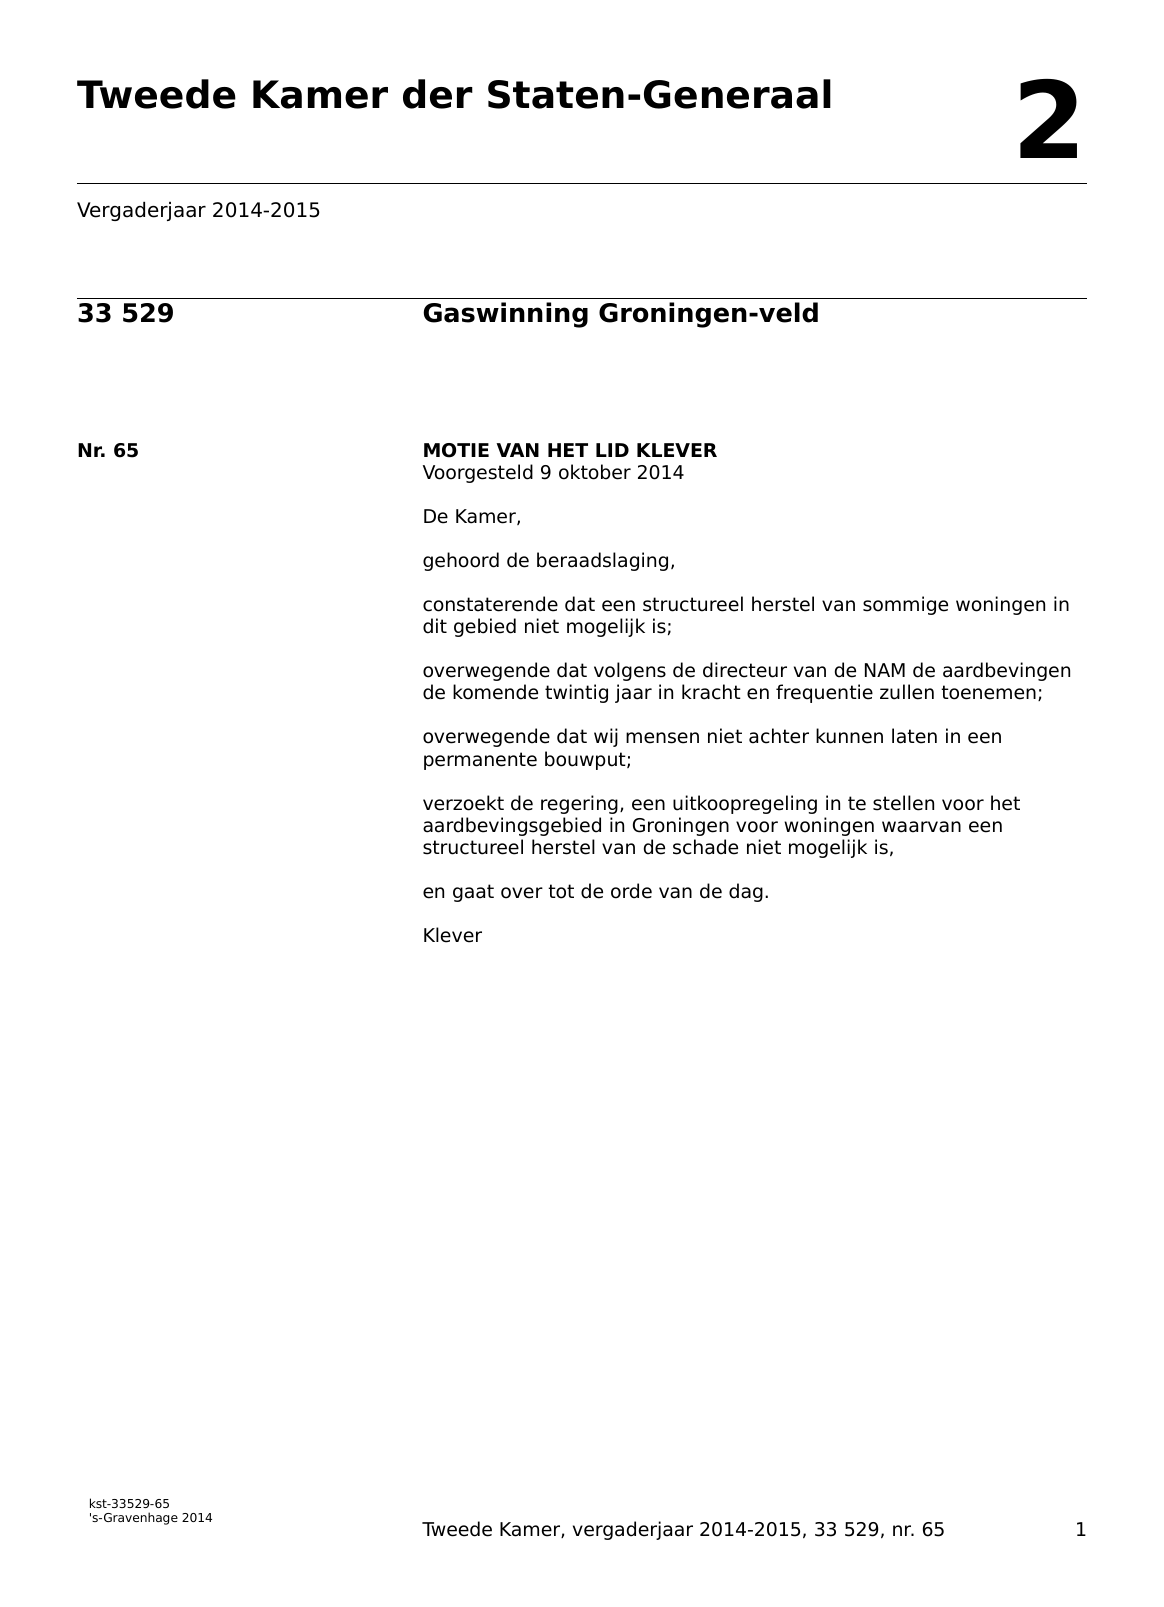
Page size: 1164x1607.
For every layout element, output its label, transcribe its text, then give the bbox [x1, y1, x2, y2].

text Klever [422, 925, 1087, 947]
text De Kamer, [422, 506, 1087, 528]
table_header 2 [886, 59, 1087, 183]
text kst-33529-65 [88, 1497, 323, 1511]
text en gaat over tot de orde van de dag. [422, 881, 1087, 903]
text Voorgesteld 9 oktober 2014 [422, 462, 1087, 484]
text overwegende dat volgens de directeur van de NAM de aardbevingen de komende twintig jaar in kracht en frequentie zullen toenemen; [422, 660, 1087, 704]
table_header Tweede Kamer der Staten-Generaal [77, 59, 886, 183]
table_cell Vergaderjaar 2014-2015 [77, 184, 1087, 298]
text 's-Gravenhage 2014 [88, 1511, 323, 1525]
text overwegende dat wij mensen niet achter kunnen laten in een permanente bouwput; [422, 726, 1087, 770]
subtitle 33 529 Gaswinning Groningen-veld [77, 299, 1087, 329]
text verzoekt de regering, een uitkoopregeling in te stellen voor het aardbevingsgebied in Groningen voor woningen waarvan een structureel herstel van de schade niet mogelijk is, [422, 793, 1087, 858]
text gehoord de beraadslaging, [422, 550, 1087, 572]
subtitle Nr. 65 MOTIE VAN HET LID KLEVER [77, 440, 1087, 462]
text constaterende dat een structureel herstel van sommige woningen in dit gebied niet mogelijk is; [422, 594, 1087, 638]
